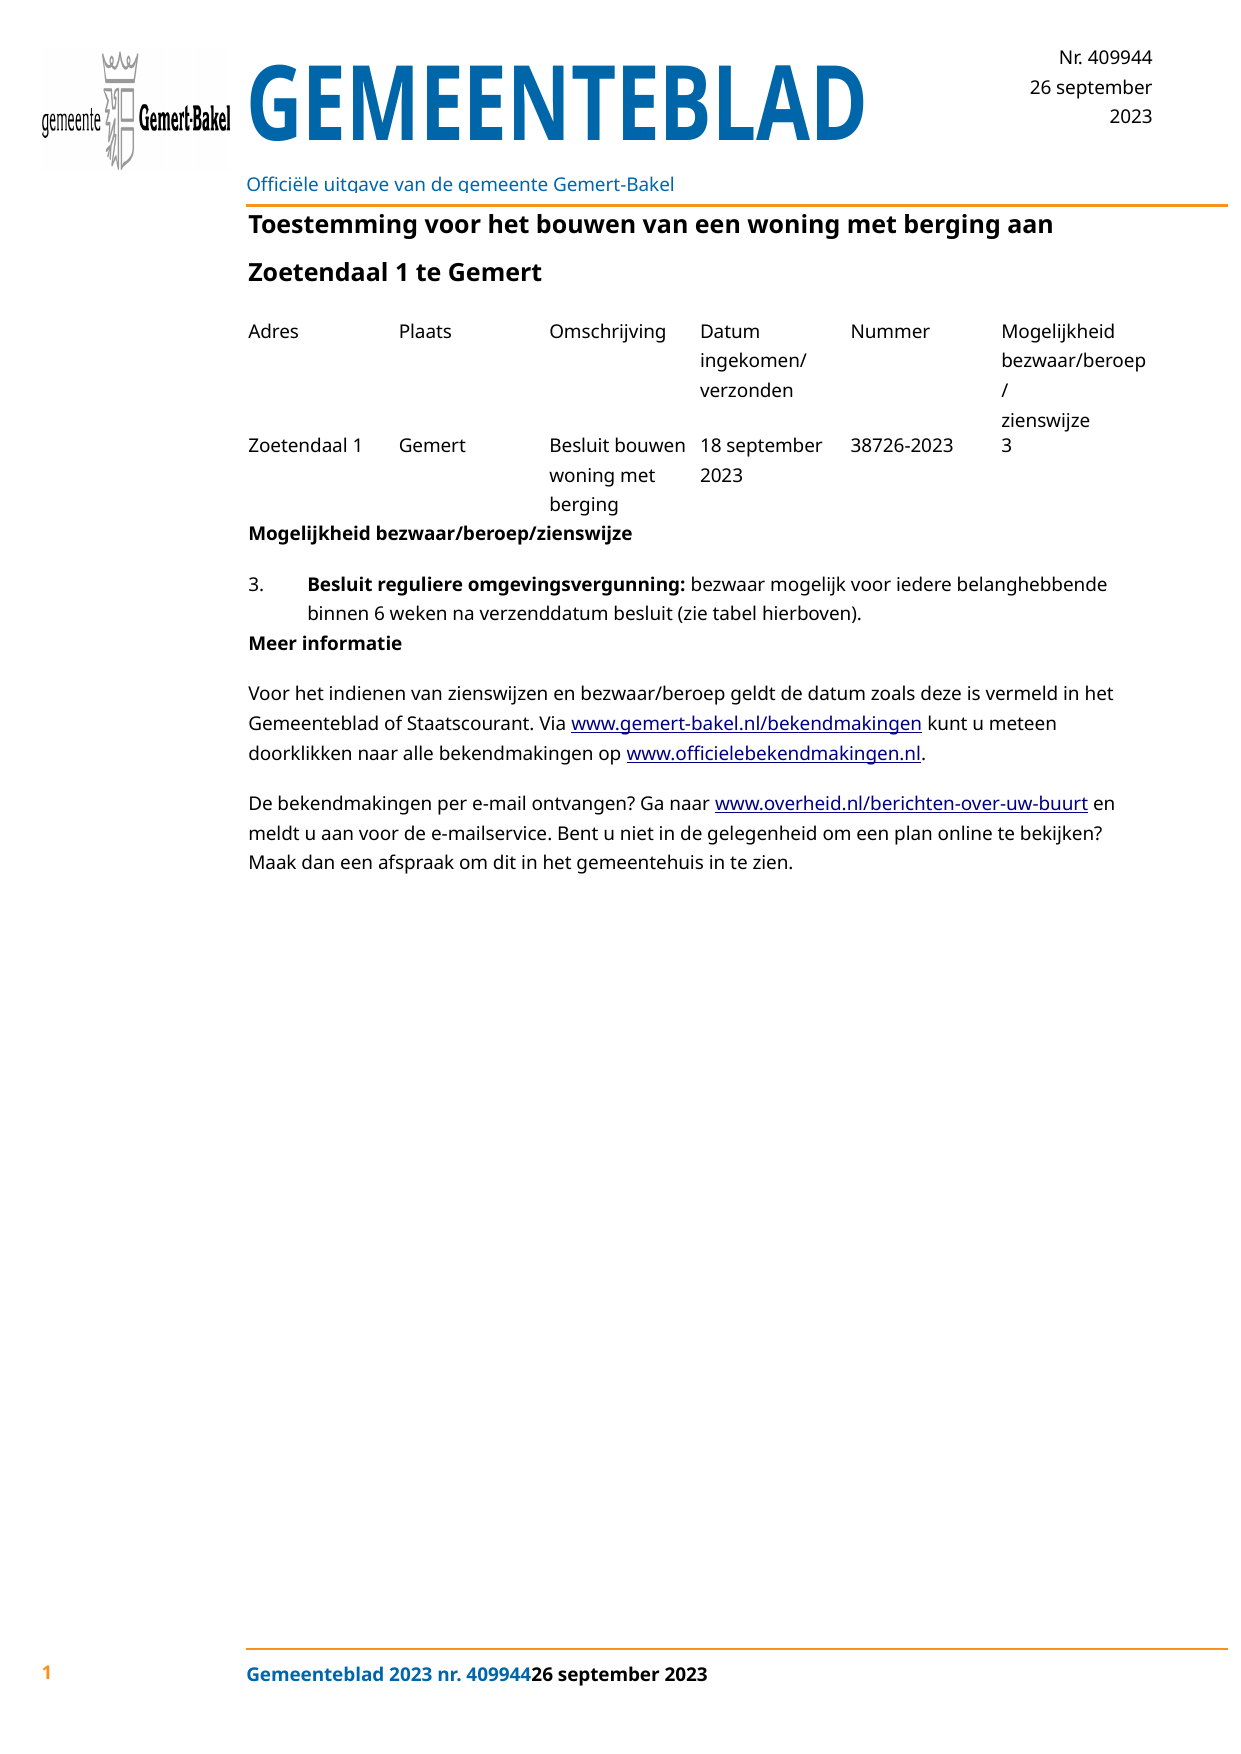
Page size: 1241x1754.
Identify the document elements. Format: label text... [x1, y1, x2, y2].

text De bekendmakingen per e-mail ontvangen? Ga naar www.overheid.nl/berichten-over-uw-buurt en meldt u aan voor de e-mailservice. Bent u niet in de gelegenheid om een plan online te bekijken? Maak dan een afspraak om dit in het gemeentehuis in te zien. [248, 790, 1152, 875]
table_header Mogelijkheid bezwaar/beroep/ zienswijze [1001, 318, 1152, 432]
table_header Datum ingekomen/ verzonden [700, 318, 850, 432]
table_cell Gemert [399, 433, 549, 517]
table_cell Besluit bouwen woning met berging [549, 433, 700, 517]
picture [41, 47, 231, 172]
table_header Omschrijving [549, 318, 700, 432]
text Meer informatie [248, 630, 1152, 656]
text Mogelijkheid bezwaar/beroep/zienswijze [248, 521, 1152, 546]
table_cell 18 september 2023 [700, 433, 850, 517]
table_header Adres [248, 318, 398, 432]
table_cell 3 [1001, 433, 1152, 517]
list Besluit reguliere omgevingsvergunning: bezwaar mogelijk voor iedere belanghebbende binnen 6 weken na verzenddatum besluit (zie tabel hierboven). [248, 571, 1152, 626]
table_cell Zoetendaal 1 [248, 433, 398, 517]
text Toestemming voor het bouwen van een woning met berging aan Zoetendaal 1 te Gemert [248, 207, 1152, 288]
table_cell 38726-2023 [850, 433, 1001, 517]
text Voor het indienen van zienswijzen en bezwaar/beroep geldt de datum zoals deze is vermeld in het Gemeenteblad of Staatscourant. Via www.gemert-bakel.nl/bekendmakingen kunt u meteen doorklikken naar alle bekendmakingen op www.officielebekendmakingen.nl. [248, 681, 1152, 766]
table_header Plaats [399, 318, 549, 432]
table_header Nummer [850, 318, 1001, 432]
